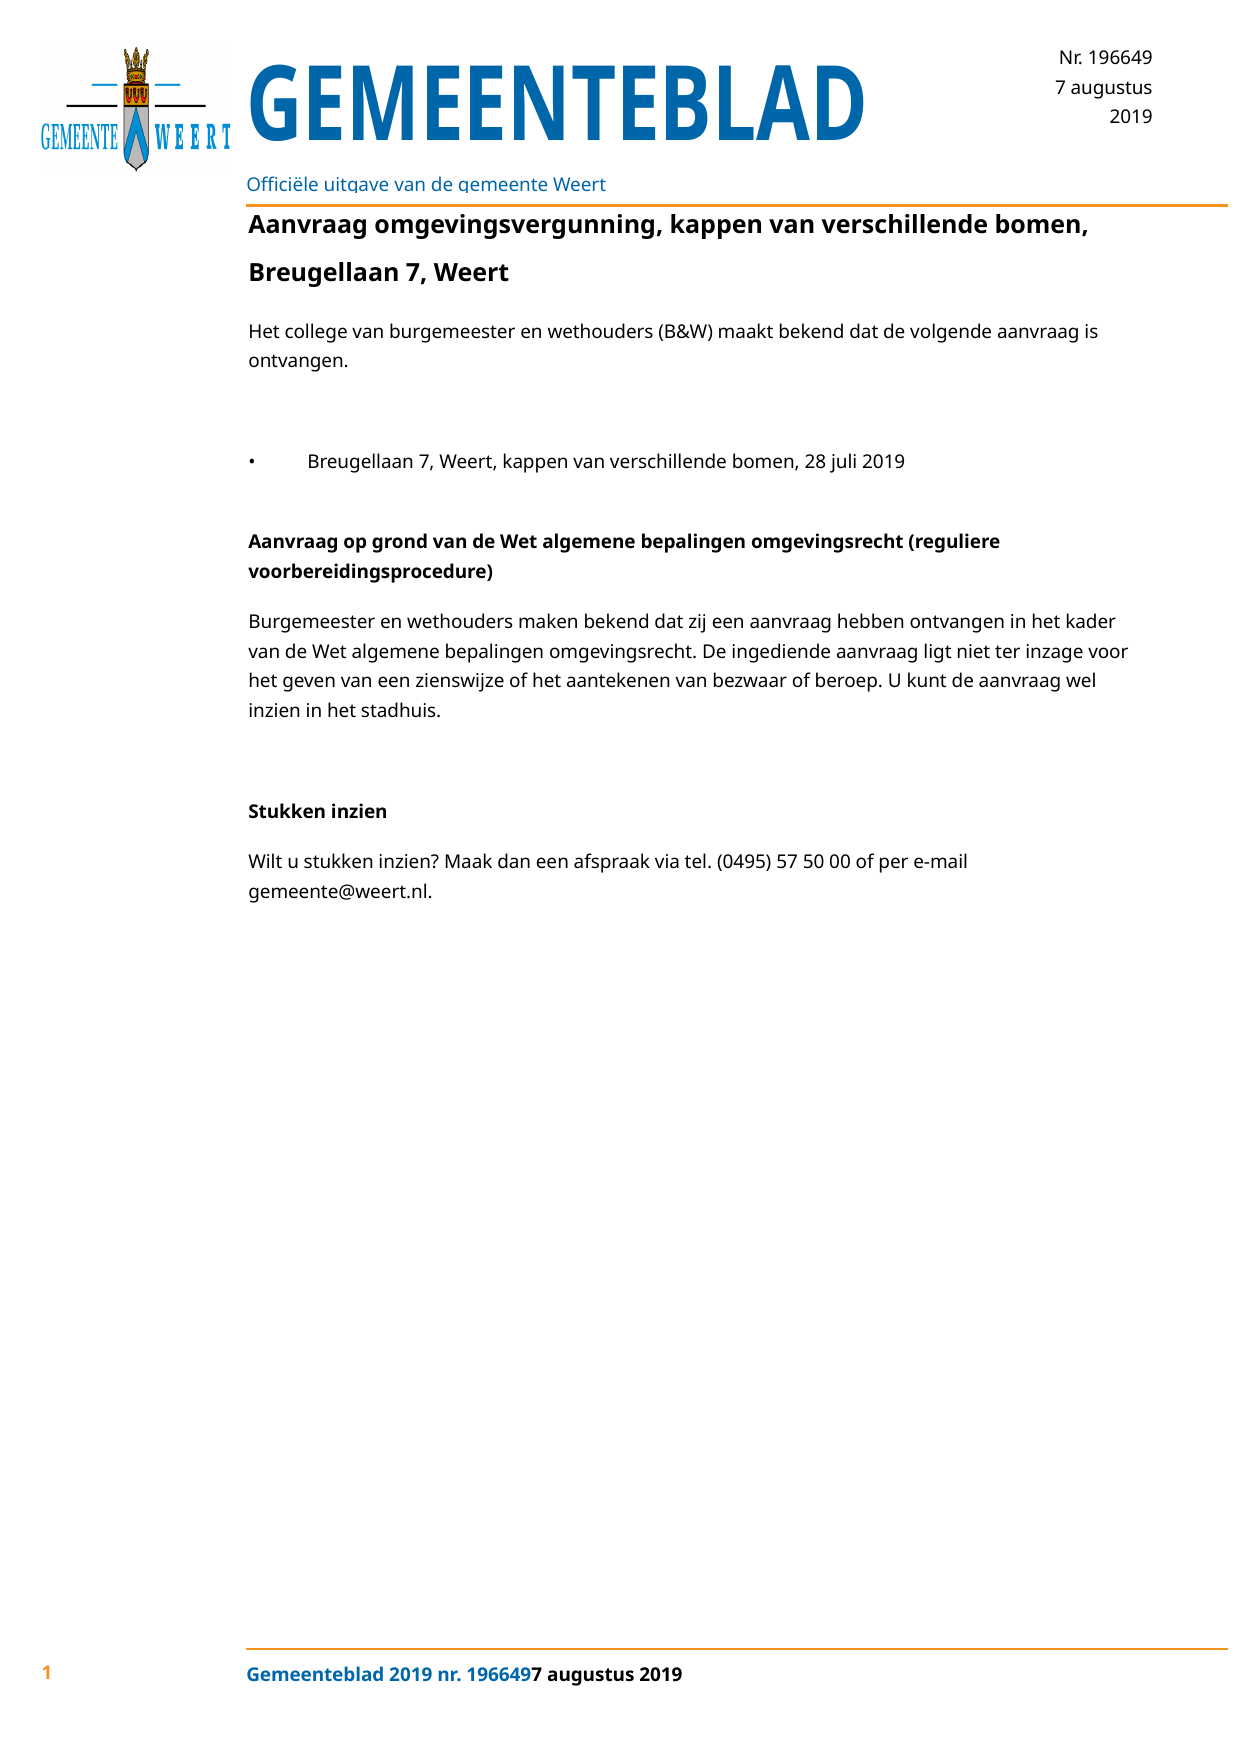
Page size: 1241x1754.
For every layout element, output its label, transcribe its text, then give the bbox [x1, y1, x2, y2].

text Wilt u stukken inzien? Maak dan een afspraak via tel. (0495) 57 50 00 of per e-mail gemeente@weert.nl. [248, 848, 1152, 904]
list Breugellaan 7, Weert, kappen van verschillende bomen, 28 juli 2019 [248, 448, 1152, 474]
text Aanvraag op grond van de Wet algemene bepalingen omgevingsrecht (reguliere voorbereidingsprocedure) [248, 528, 1152, 584]
text Stukken inzien [248, 798, 1152, 824]
text Aanvraag omgevingsvergunning, kappen van verschillende bomen, Breugellaan 7, Weert [248, 207, 1152, 288]
text Het college van burgemeester en wethouders (B&W) maakt bekend dat de volgende aanvraag is ontvangen. [248, 318, 1152, 373]
text Burgemeester en wethouders maken bekend dat zij een aanvraag hebben ontvangen in het kader van de Wet algemene bepalingen omgevingsrecht. De ingediende aanvraag ligt niet ter inzage voor het geven van een zienswijze of het aantekenen van bezwaar of beroep. U kunt de aanvraag wel inzien in het stadhuis. [248, 608, 1152, 723]
picture [41, 47, 231, 172]
